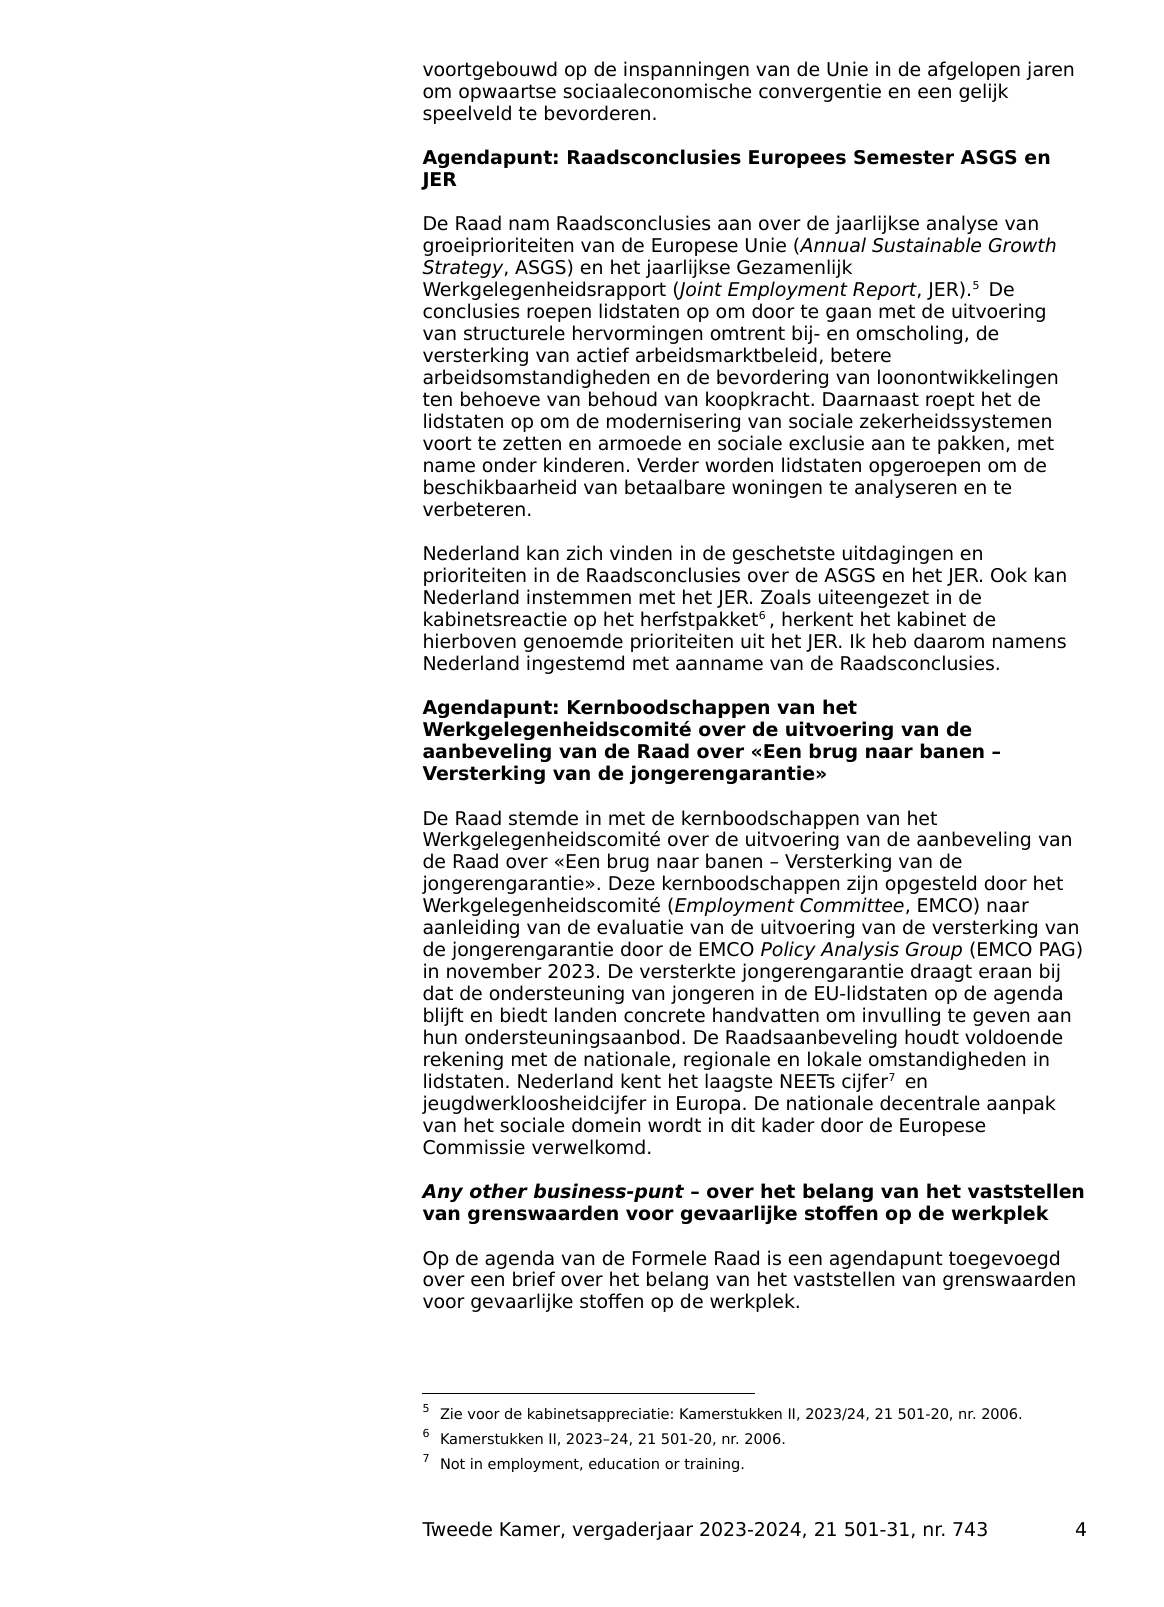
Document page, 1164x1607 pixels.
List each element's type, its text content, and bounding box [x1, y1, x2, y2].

text Kamerstukken II, 2023–24, 21 501-20, nr. 2006. [422, 1427, 1087, 1449]
text Zie voor de kabinetsappreciatie: Kamerstukken II, 2023/24, 21 501-20, nr. 2006. [422, 1402, 1087, 1424]
text Not in employment, education or training. [422, 1452, 1087, 1474]
text Op de agenda van de Formele Raad is een agendapunt toegevoegd over een brief over het belang van het vaststellen van grenswaarden voor gevaarlijke stoffen op de werkplek. [422, 1247, 1087, 1313]
subtitle Agendapunt: Raadsconclusies Europees Semester ASGS en JER [422, 147, 1087, 191]
subtitle Any other business-punt – over het belang van het vaststellen van grenswaarden voor gevaarlijke stoffen op de werkplek [422, 1181, 1087, 1225]
text Nederland kan zich vinden in de geschetste uitdagingen en prioriteiten in de Raadsconclusies over de ASGS en het JER. Ook kan Nederland instemmen met het JER. Zoals uiteengezet in de kabinetsreactie op het herfstpakket, herkent het kabinet de hierboven genoemde prioriteiten uit het JER. Ik heb daarom namens Nederland ingestemd met aanname van de Raadsconclusies. [422, 543, 1087, 675]
text voortgebouwd op de inspanningen van de Unie in de afgelopen jaren om opwaartse sociaaleconomische convergentie en een gelijk speelveld te bevorderen. [422, 59, 1087, 125]
subtitle Agendapunt: Kernboodschappen van het Werkgelegenheidscomité over de uitvoering van de aanbeveling van de Raad over «Een brug naar banen – Versterking van de jongerengarantie» [422, 697, 1087, 785]
text De Raad nam Raadsconclusies aan over de jaarlijkse analyse van groeiprioriteiten van de Europese Unie (Annual Sustainable Growth Strategy, ASGS) en het jaarlijkse Gezamenlijk Werkgelegenheidsrapport (Joint Employment Report, JER). De conclusies roepen lidstaten op om door te gaan met de uitvoering van structurele hervormingen omtrent bij- en omscholing, de versterking van actief arbeidsmarktbeleid, betere arbeidsomstandigheden en de bevordering van loonontwikkelingen ten behoeve van behoud van koopkracht. Daarnaast roept het de lidstaten op om de modernisering van sociale zekerheidssystemen voort te zetten en armoede en sociale exclusie aan te pakken, met name onder kinderen. Verder worden lidstaten opgeroepen om de beschikbaarheid van betaalbare woningen te analyseren en te verbeteren. [422, 213, 1087, 521]
text De Raad stemde in met de kernboodschappen van het Werkgelegenheidscomité over de uitvoering van de aanbeveling van de Raad over «Een brug naar banen – Versterking van de jongerengarantie». Deze kernboodschappen zijn opgesteld door het Werkgelegenheidscomité (Employment Committee, EMCO) naar aanleiding van de evaluatie van de uitvoering van de versterking van de jongerengarantie door de EMCO Policy Analysis Group (EMCO PAG) in november 2023. De versterkte jongerengarantie draagt eraan bij dat de ondersteuning van jongeren in de EU-lidstaten op de agenda blijft en biedt landen concrete handvatten om invulling te geven aan hun ondersteuningsaanbod. De Raadsaanbeveling houdt voldoende rekening met de nationale, regionale en lokale omstandigheden in lidstaten. Nederland kent het laagste NEETs cijfer en jeugdwerkloosheidcijfer in Europa. De nationale decentrale aanpak van het sociale domein wordt in dit kader door de Europese Commissie verwelkomd. [422, 807, 1087, 1159]
